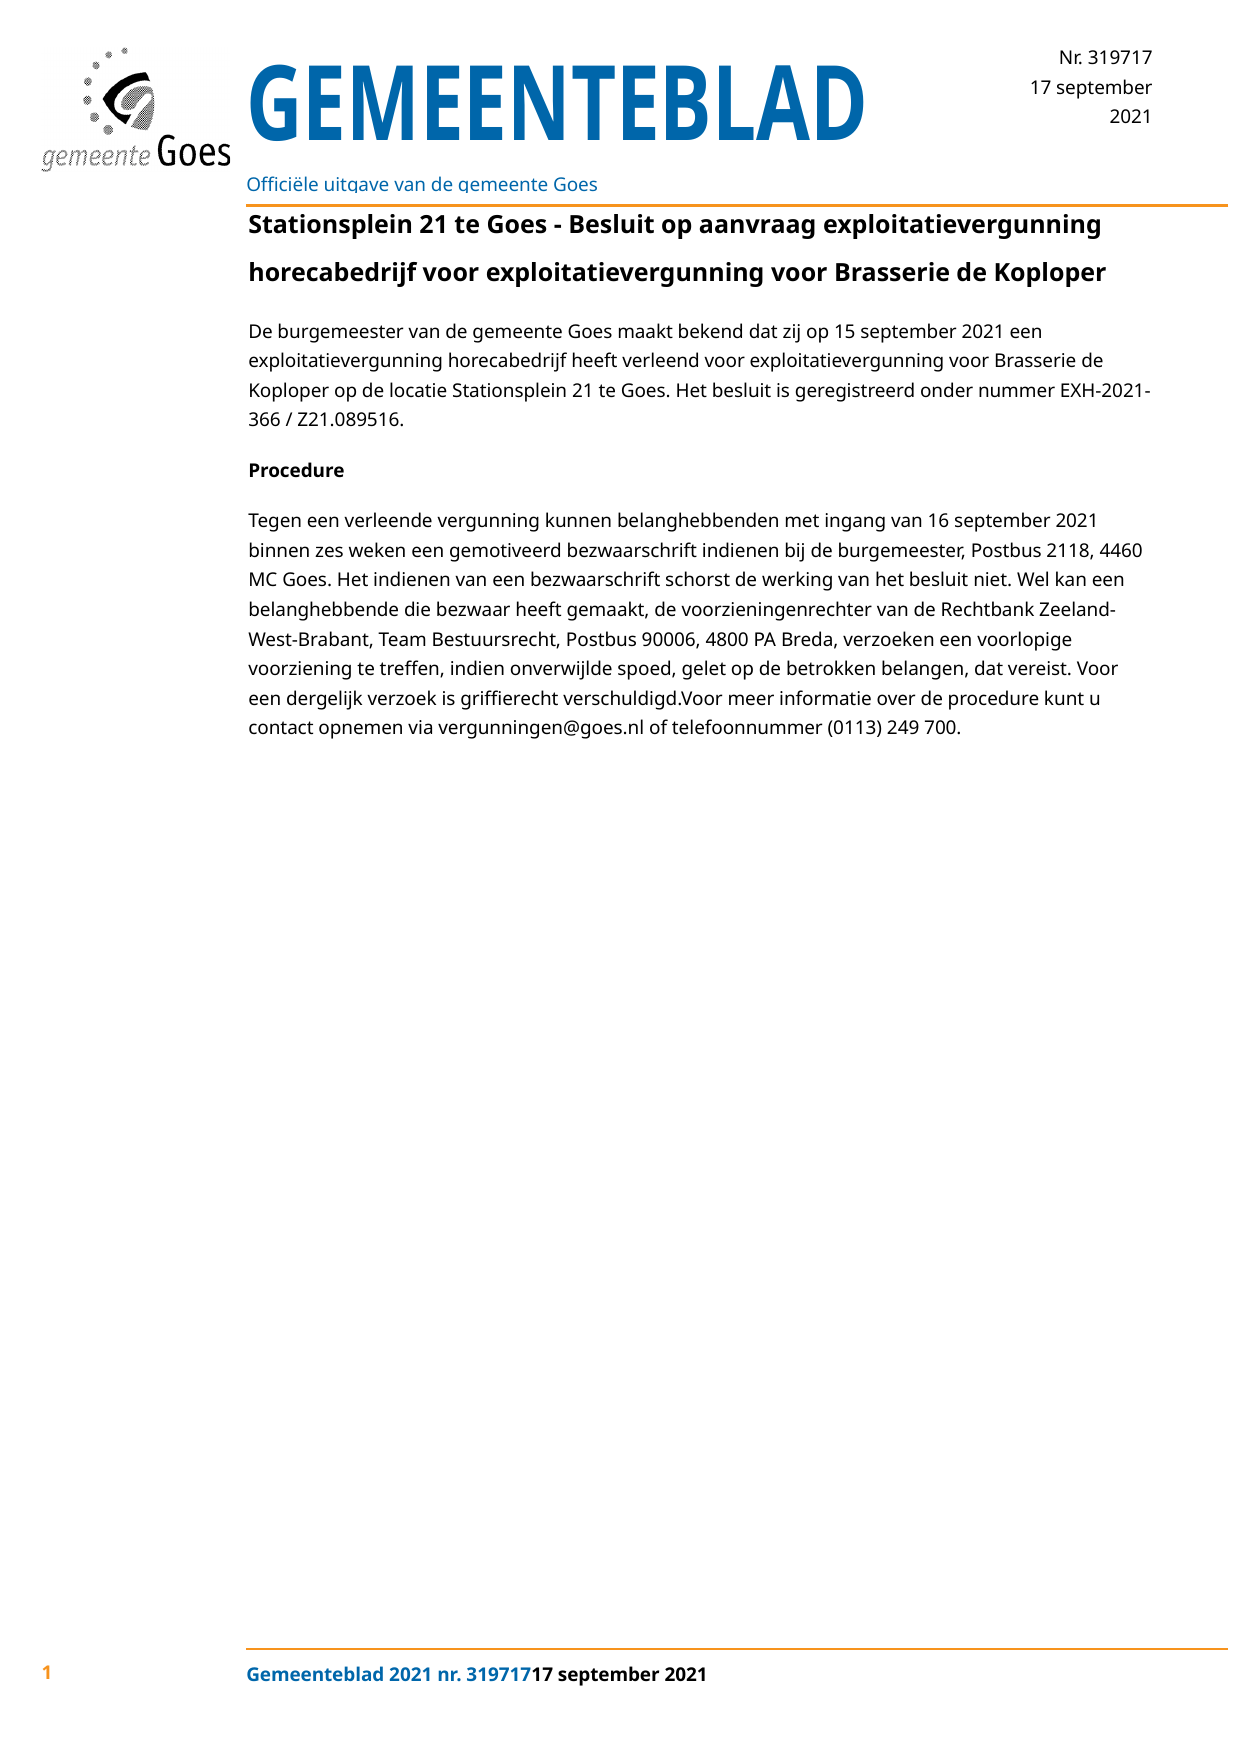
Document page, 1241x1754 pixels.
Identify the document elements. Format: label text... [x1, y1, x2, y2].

text Tegen een verleende vergunning kunnen belanghebbenden met ingang van 16 september 2021 binnen zes weken een gemotiveerd bezwaarschrift indienen bij de burgemeester, Postbus 2118, 4460 MC Goes. Het indienen van een bezwaarschrift schorst de werking van het besluit niet. Wel kan een belanghebbende die bezwaar heeft gemaakt, de voorzieningenrechter van de Rechtbank Zeeland-West-Brabant, Team Bestuursrecht, Postbus 90006, 4800 PA Breda, verzoeken een voorlopige voorziening te treffen, indien onverwijlde spoed, gelet op de betrokken belangen, dat vereist. Voor een dergelijk verzoek is griffierecht verschuldigd.Voor meer informatie over de procedure kunt u contact opnemen via vergunningen@goes.nl of telefoonnummer (0113) 249 700. [248, 507, 1152, 740]
picture [41, 47, 231, 172]
text De burgemeester van de gemeente Goes maakt bekend dat zij op 15 september 2021 een exploitatievergunning horecabedrijf heeft verleend voor exploitatievergunning voor Brasserie de Koploper op de locatie Stationsplein 21 te Goes. Het besluit is geregistreerd onder nummer EXH-2021-366 / Z21.089516. [248, 318, 1152, 432]
text Procedure [248, 457, 1152, 483]
text Stationsplein 21 te Goes - Besluit op aanvraag exploitatievergunning horecabedrijf voor exploitatievergunning voor Brasserie de Koploper [248, 207, 1152, 288]
